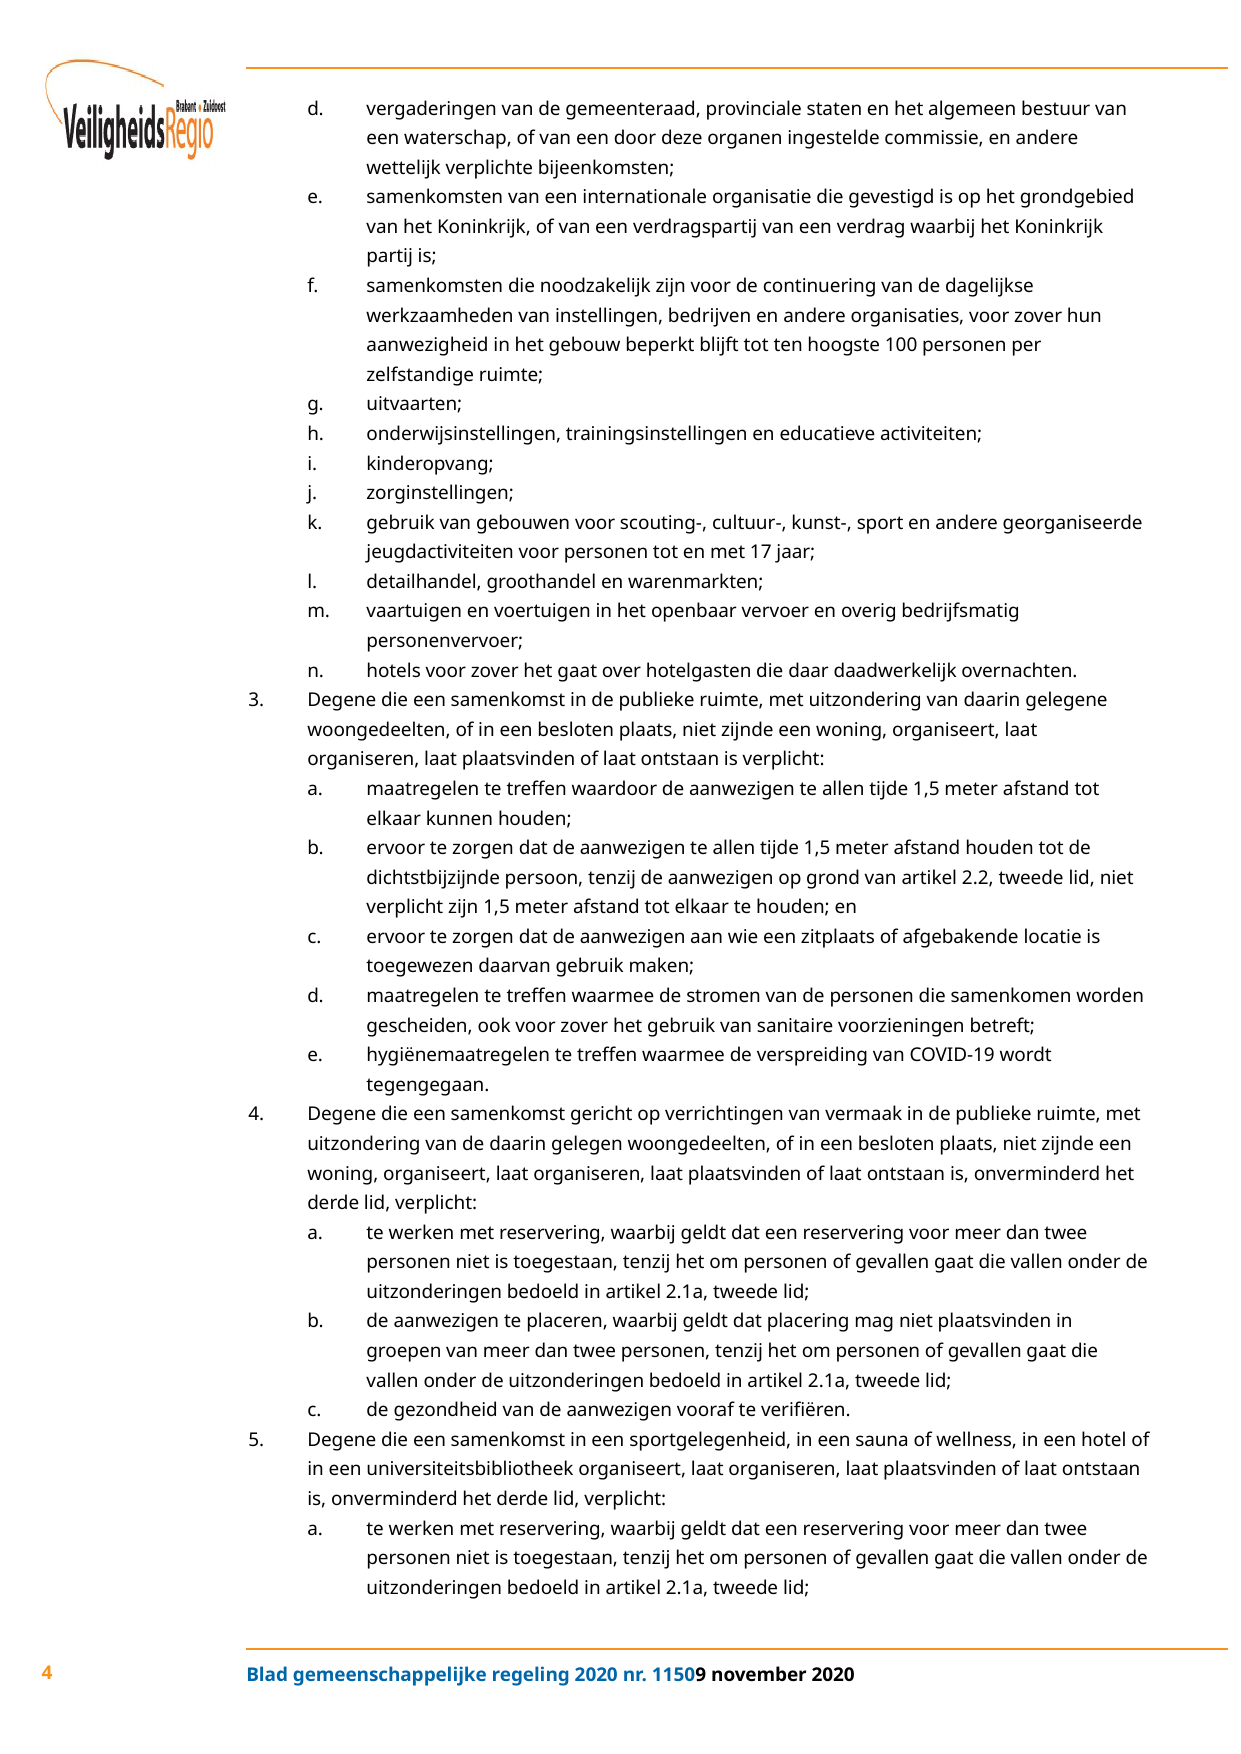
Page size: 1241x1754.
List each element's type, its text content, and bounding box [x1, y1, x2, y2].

list maatregelen te treffen waarmee de stromen van de personen die samenkomen worden gescheiden, ook voor zover het gebruik van sanitaire voorzieningen betreft; [307, 982, 1152, 1038]
list Degene die een samenkomst gericht op verrichtingen van vermaak in de publieke ruimte, met uitzondering van de daarin gelegen woongedeelten, of in een besloten plaats, niet zijnde een woning, organiseert, laat organiseren, laat plaatsvinden of laat ontstaan is, onverminderd het derde lid, verplicht: [248, 1101, 1152, 1215]
list Degene die een samenkomst in de publieke ruimte, met uitzondering van daarin gelegene woongedeelten, of in een besloten plaats, niet zijnde een woning, organiseert, laat organiseren, laat plaatsvinden of laat ontstaan is verplicht: [248, 686, 1152, 771]
list ervoor te zorgen dat de aanwezigen te allen tijde 1,5 meter afstand houden tot de dichtstbijzijnde persoon, tenzij de aanwezigen op grond van artikel 2.2, tweede lid, niet verplicht zijn 1,5 meter afstand tot elkaar te houden; en [307, 834, 1152, 919]
list maatregelen te treffen waardoor de aanwezigen te allen tijde 1,5 meter afstand tot elkaar kunnen houden; [307, 775, 1152, 831]
list Degene die een samenkomst in een sportgelegenheid, in een sauna of wellness, in een hotel of in een universiteitsbibliotheek organiseert, laat organiseren, laat plaatsvinden of laat ontstaan is, onverminderd het derde lid, verplicht: [248, 1426, 1152, 1511]
list te werken met reservering, waarbij geldt dat een reservering voor meer dan twee personen niet is toegestaan, tenzij het om personen of gevallen gaat die vallen onder de uitzonderingen bedoeld in artikel 2.1a, tweede lid; [307, 1219, 1152, 1304]
list de aanwezigen te placeren, waarbij geldt dat placering mag niet plaatsvinden in groepen van meer dan twee personen, tenzij het om personen of gevallen gaat die vallen onder de uitzonderingen bedoeld in artikel 2.1a, tweede lid; [307, 1308, 1152, 1393]
list samenkomsten van een internationale organisatie die gevestigd is op het grondgebied van het Koninkrijk, of van een verdragspartij van een verdrag waarbij het Koninkrijk partij is; [307, 183, 1152, 268]
list detailhandel, groothandel en warenmarkten; [307, 568, 1152, 594]
list gebruik van gebouwen voor scouting-, cultuur-, kunst-, sport en andere georganiseerde jeugdactiviteiten voor personen tot en met 17 jaar; [307, 509, 1152, 564]
list vergaderingen van de gemeenteraad, provinciale staten en het algemeen bestuur van een waterschap, of van een door deze organen ingestelde commissie, en andere wettelijk verplichte bijeenkomsten; [307, 95, 1152, 180]
list zorginstellingen; [307, 479, 1152, 505]
list hotels voor zover het gaat over hotelgasten die daar daadwerkelijk overnachten. [307, 657, 1152, 683]
picture [41, 47, 231, 172]
list samenkomsten die noodzakelijk zijn voor de continuering van de dagelijkse werkzaamheden van instellingen, bedrijven en andere organisaties, voor zover hun aanwezigheid in het gebouw beperkt blijft tot ten hoogste 100 personen per zelfstandige ruimte; [307, 272, 1152, 387]
list vaartuigen en voertuigen in het openbaar vervoer en overig bedrijfsmatig personenvervoer; [307, 598, 1152, 653]
list onderwijsinstellingen, trainingsinstellingen en educatieve activiteiten; [307, 420, 1152, 446]
list uitvaarten; [307, 391, 1152, 416]
list te werken met reservering, waarbij geldt dat een reservering voor meer dan twee personen niet is toegestaan, tenzij het om personen of gevallen gaat die vallen onder de uitzonderingen bedoeld in artikel 2.1a, tweede lid; [307, 1515, 1152, 1600]
list ervoor te zorgen dat de aanwezigen aan wie een zitplaats of afgebakende locatie is toegewezen daarvan gebruik maken; [307, 923, 1152, 978]
list hygiënemaatregelen te treffen waarmee de verspreiding van COVID-19 wordt tegengegaan. [307, 1041, 1152, 1097]
list kinderopvang; [307, 450, 1152, 476]
list de gezondheid van de aanwezigen vooraf te verifiëren. [307, 1396, 1152, 1422]
